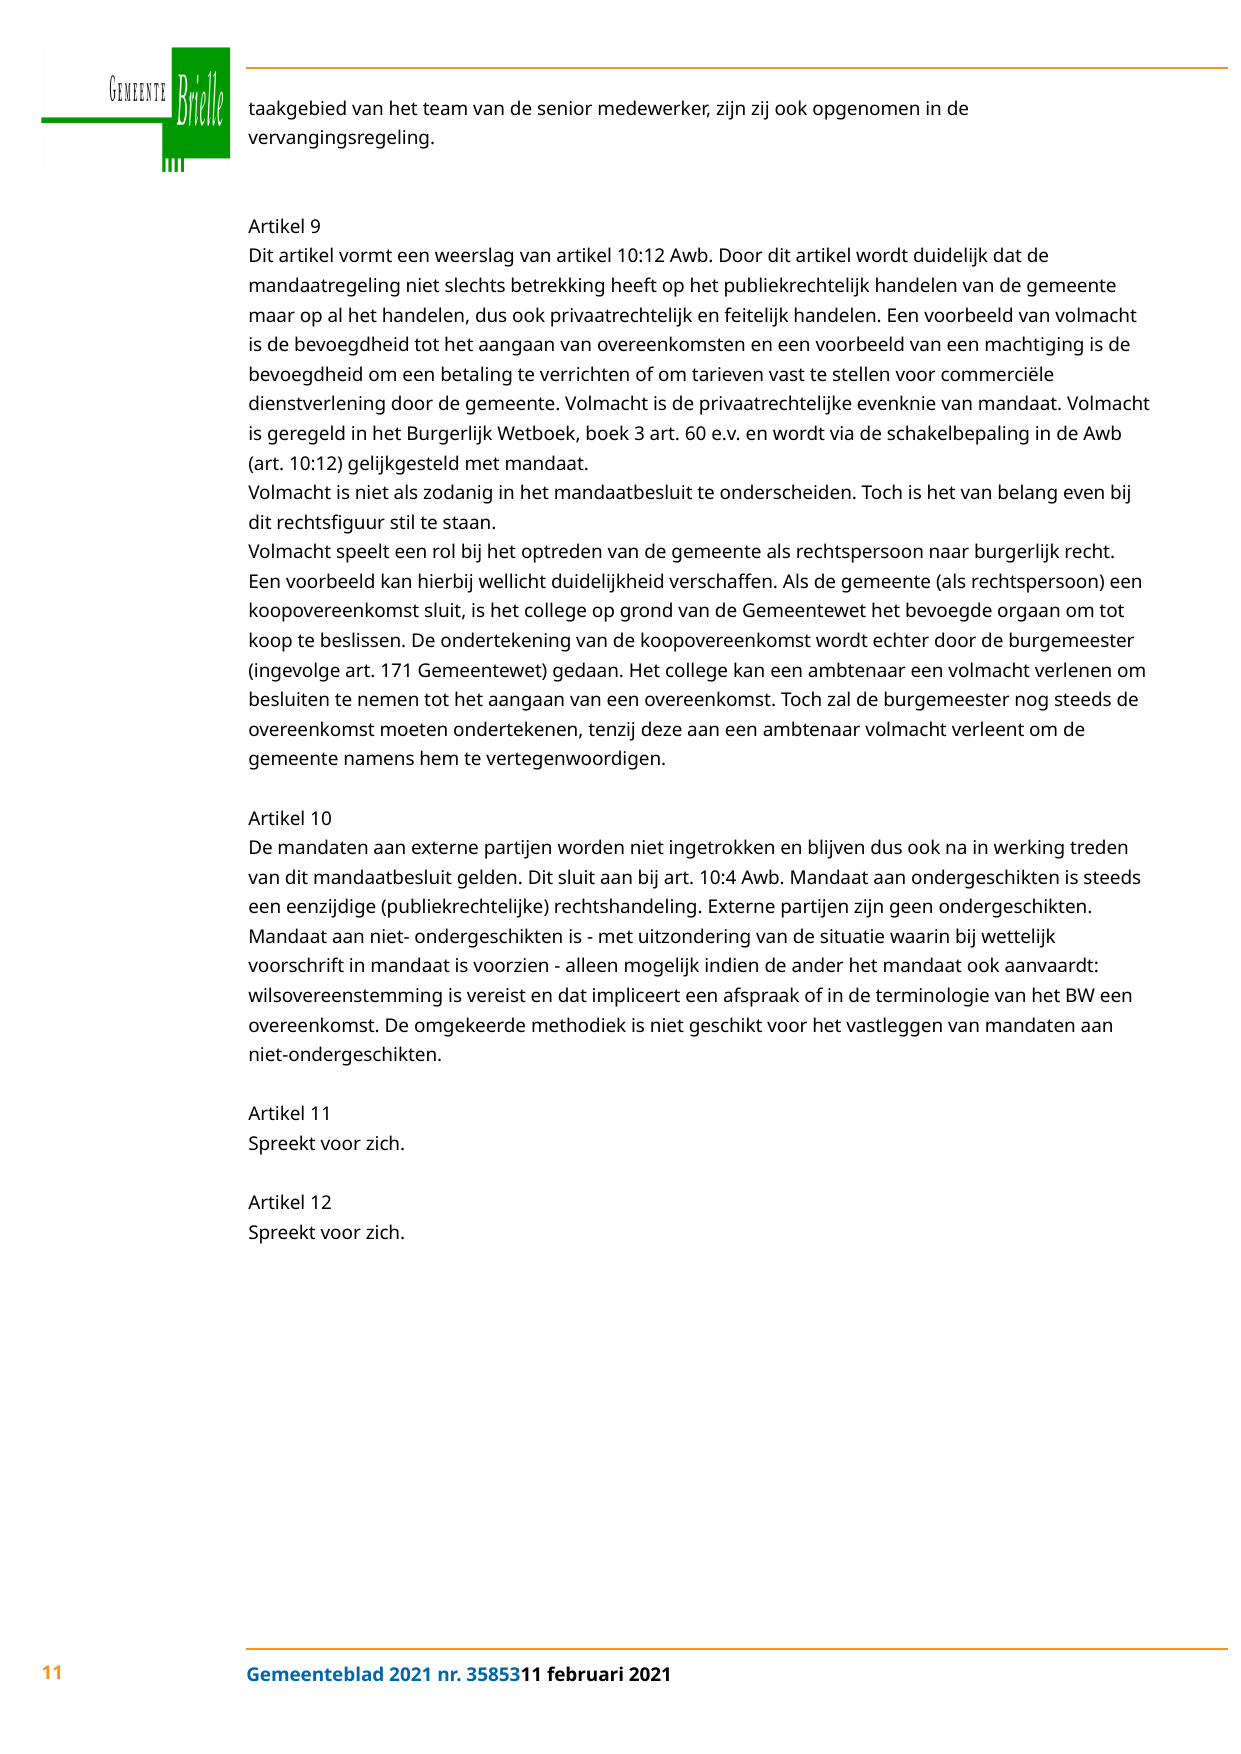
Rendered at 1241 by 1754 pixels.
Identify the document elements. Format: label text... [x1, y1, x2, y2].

text Artikel 11 [248, 1101, 1152, 1126]
text Artikel 12 [248, 1189, 1152, 1215]
text Artikel 10 [248, 805, 1152, 831]
text Artikel 9 [248, 213, 1152, 239]
text Spreekt voor zich. [248, 1219, 1152, 1245]
text taakgebied van het team van de senior medewerker, zijn zij ook opgenomen in de vervangingsregeling. [248, 95, 1152, 150]
text De mandaten aan externe partijen worden niet ingetrokken en blijven dus ook na in werking treden van dit mandaatbesluit gelden. Dit sluit aan bij art. 10:4 Awb. Mandaat aan ondergeschikten is steeds een eenzijdige (publiekrechtelijke) rechtshandeling. Externe partijen zijn geen ondergeschikten. Mandaat aan niet- ondergeschikten is - met uitzondering van de situatie waarin bij wettelijk voorschrift in mandaat is voorzien - alleen mogelijk indien de ander het mandaat ook aanvaardt: wilsovereenstemming is vereist en dat impliceert een afspraak of in de terminologie van het BW een overeenkomst. De omgekeerde methodiek is niet geschikt voor het vastleggen van mandaten aan niet-ondergeschikten. [248, 834, 1152, 1067]
text Spreekt voor zich. [248, 1130, 1152, 1156]
text Volmacht is niet als zodanig in het mandaatbesluit te onderscheiden. Toch is het van belang even bij dit rechtsfiguur stil te staan. [248, 479, 1152, 535]
picture [41, 47, 231, 172]
text Dit artikel vormt een weerslag van artikel 10:12 Awb. Door dit artikel wordt duidelijk dat de mandaatregeling niet slechts betrekking heeft op het publiekrechtelijk handelen van de gemeente maar op al het handelen, dus ook privaatrechtelijk en feitelijk handelen. Een voorbeeld van volmacht is de bevoegdheid tot het aangaan van overeenkomsten en een voorbeeld van een machtiging is de bevoegdheid om een betaling te verrichten of om tarieven vast te stellen voor commerciële dienstverlening door de gemeente. Volmacht is de privaatrechtelijke evenknie van mandaat. Volmacht is geregeld in het Burgerlijk Wetboek, boek 3 art. 60 e.v. en wordt via de schakelbepaling in de Awb (art. 10:12) gelijkgesteld met mandaat. [248, 243, 1152, 476]
text Volmacht speelt een rol bij het optreden van de gemeente als rechtspersoon naar burgerlijk recht. Een voorbeeld kan hierbij wellicht duidelijkheid verschaffen. Als de gemeente (als rechtspersoon) een koopovereenkomst sluit, is het college op grond van de Gemeentewet het bevoegde orgaan om tot koop te beslissen. De ondertekening van de koopovereenkomst wordt echter door de burgemeester (ingevolge art. 171 Gemeentewet) gedaan. Het college kan een ambtenaar een volmacht verlenen om besluiten te nemen tot het aangaan van een overeenkomst. Toch zal de burgemeester nog steeds de overeenkomst moeten ondertekenen, tenzij deze aan een ambtenaar volmacht verleent om de gemeente namens hem te vertegenwoordigen. [248, 538, 1152, 771]
